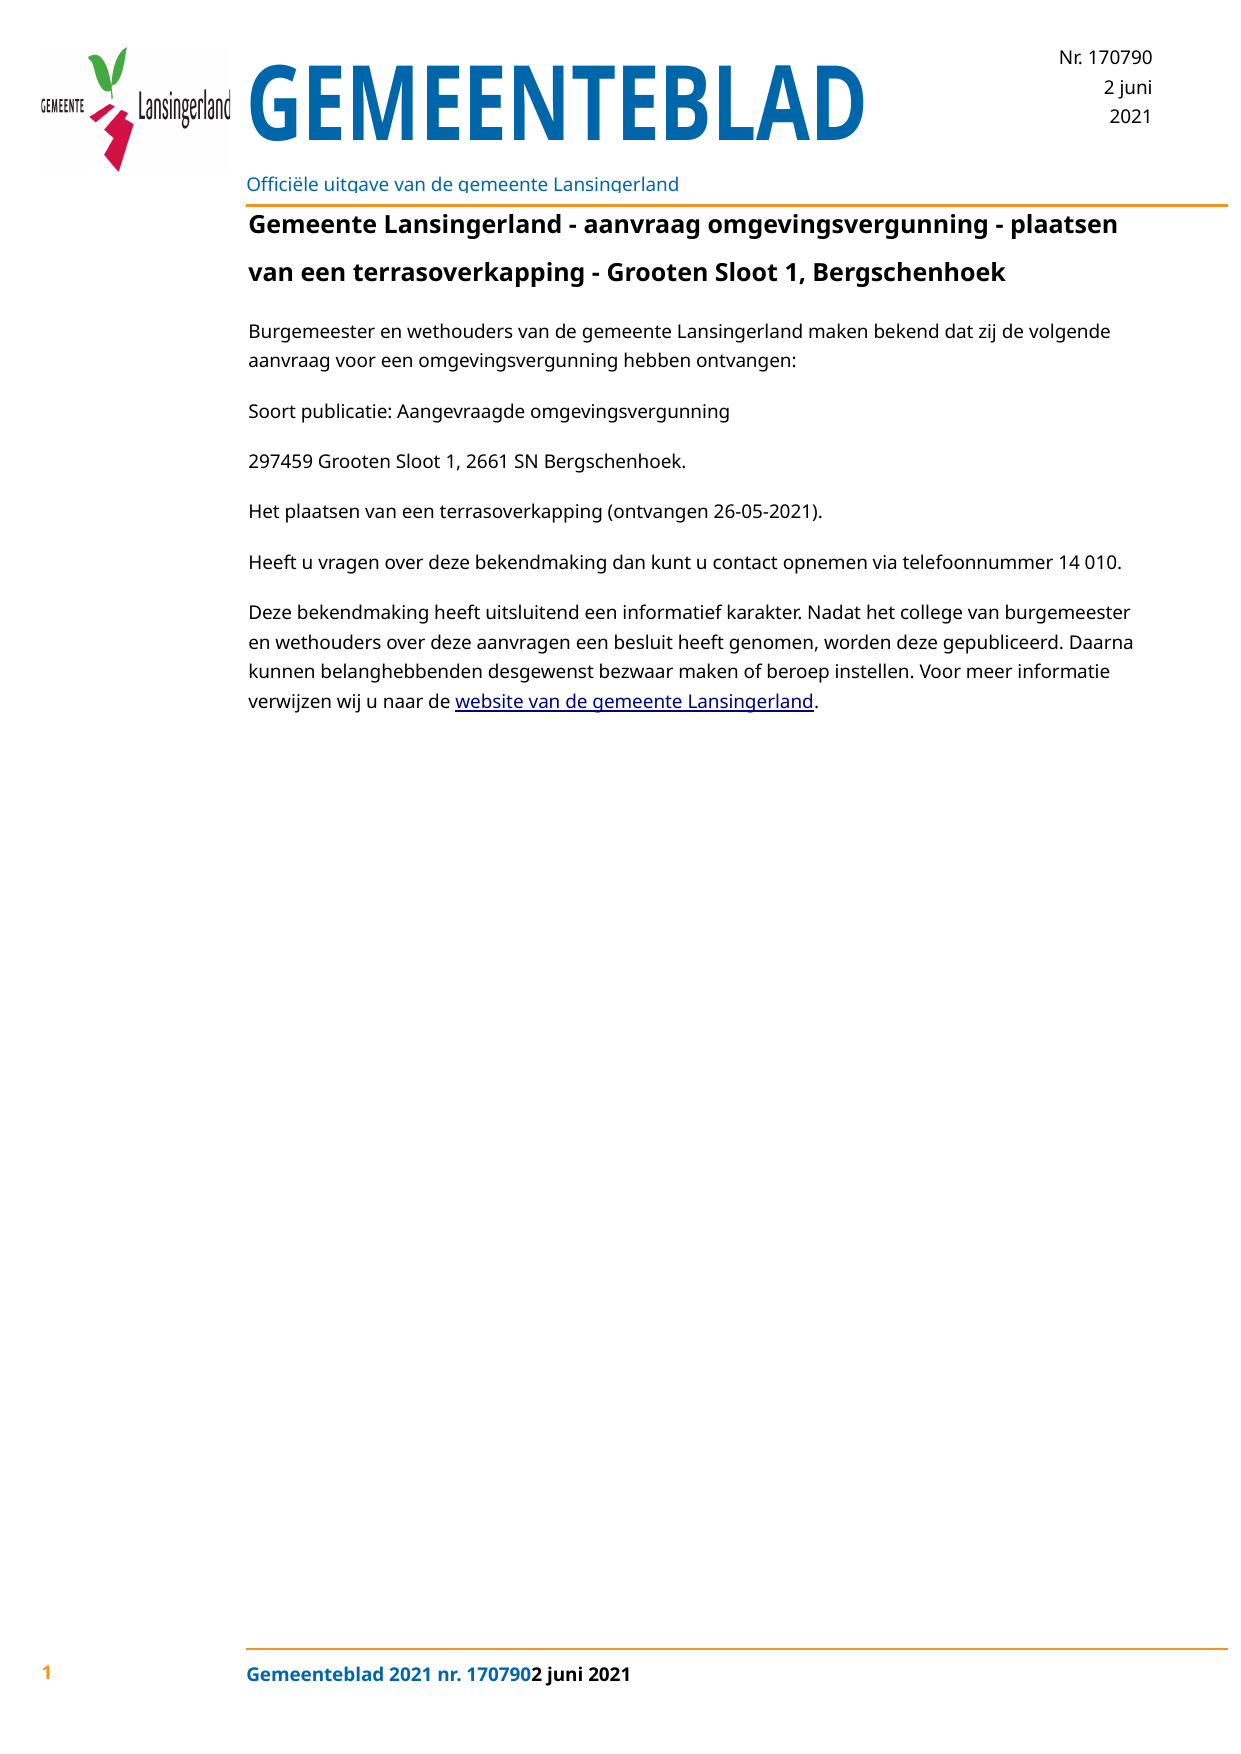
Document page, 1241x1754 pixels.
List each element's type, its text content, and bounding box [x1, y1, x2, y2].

picture [41, 47, 231, 172]
text Het plaatsen van een terrasoverkapping (ontvangen 26-05-2021). [248, 499, 1152, 524]
text 297459 Grooten Sloot 1, 2661 SN Bergschenhoek. [248, 448, 1152, 474]
text Burgemeester en wethouders van de gemeente Lansingerland maken bekend dat zij de volgende aanvraag voor een omgevingsvergunning hebben ontvangen: [248, 318, 1152, 373]
text Deze bekendmaking heeft uitsluitend een informatief karakter. Nadat het college van burgemeester en wethouders over deze aanvragen een besluit heeft genomen, worden deze gepubliceerd. Daarna kunnen belanghebbenden desgewenst bezwaar maken of beroep instellen. Voor meer informatie verwijzen wij u naar de website van de gemeente Lansingerland. [248, 599, 1152, 714]
text Gemeente Lansingerland - aanvraag omgevingsvergunning - plaatsen van een terrasoverkapping - Grooten Sloot 1, Bergschenhoek [248, 207, 1152, 288]
text Soort publicatie: Aangevraagde omgevingsvergunning [248, 398, 1152, 424]
text Heeft u vragen over deze bekendmaking dan kunt u contact opnemen via telefoonnummer 14 010. [248, 549, 1152, 575]
